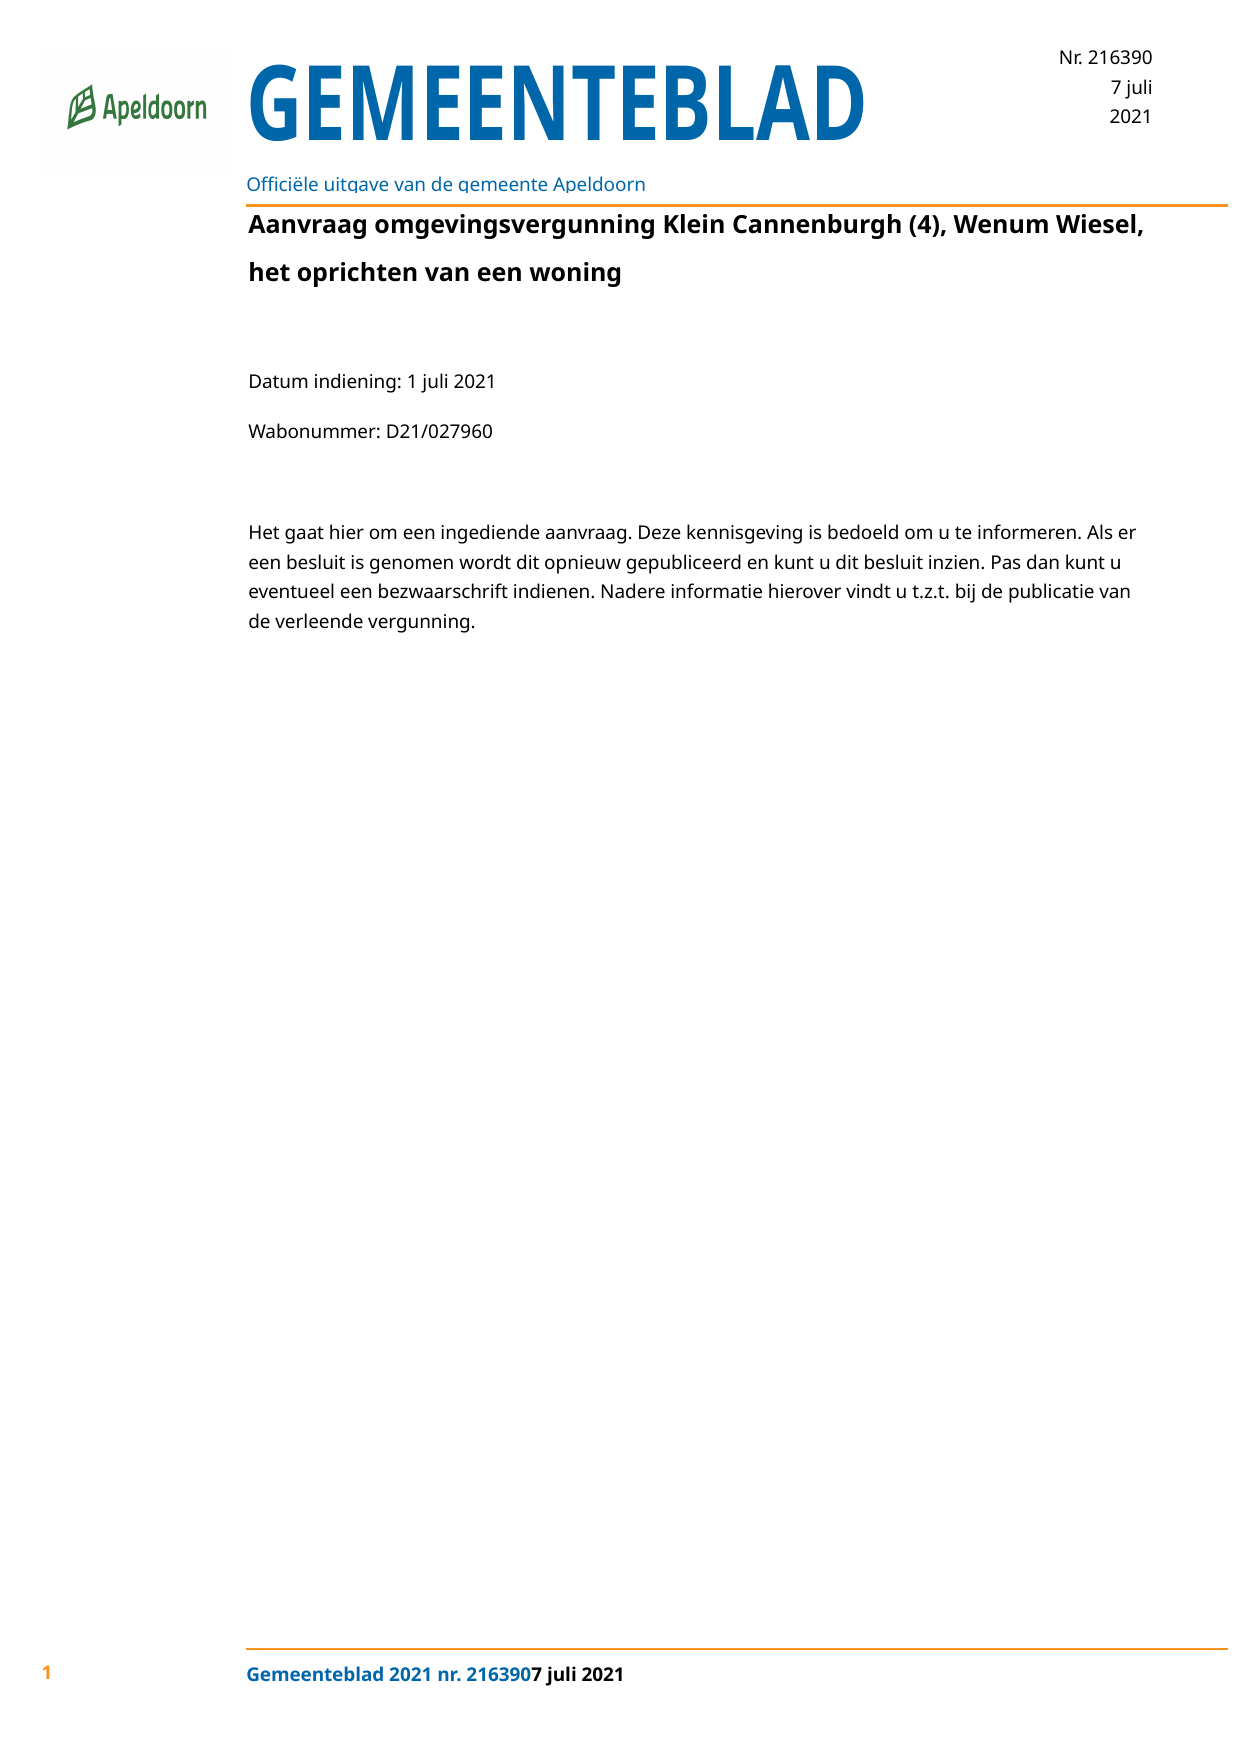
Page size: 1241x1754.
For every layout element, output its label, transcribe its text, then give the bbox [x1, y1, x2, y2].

text Het gaat hier om een ingediende aanvraag. Deze kennisgeving is bedoeld om u te informeren. Als er een besluit is genomen wordt dit opnieuw gepubliceerd en kunt u dit besluit inzien. Pas dan kunt u eventueel een bezwaarschrift indienen. Nadere informatie hierover vindt u t.z.t. bij de publicatie van de verleende vergunning. [248, 519, 1152, 634]
picture [41, 47, 231, 172]
text Datum indiening: 1 juli 2021 [248, 368, 1152, 394]
text Wabonummer: D21/027960 [248, 419, 1152, 444]
text Aanvraag omgevingsvergunning Klein Cannenburgh (4), Wenum Wiesel, het oprichten van een woning [248, 207, 1152, 288]
